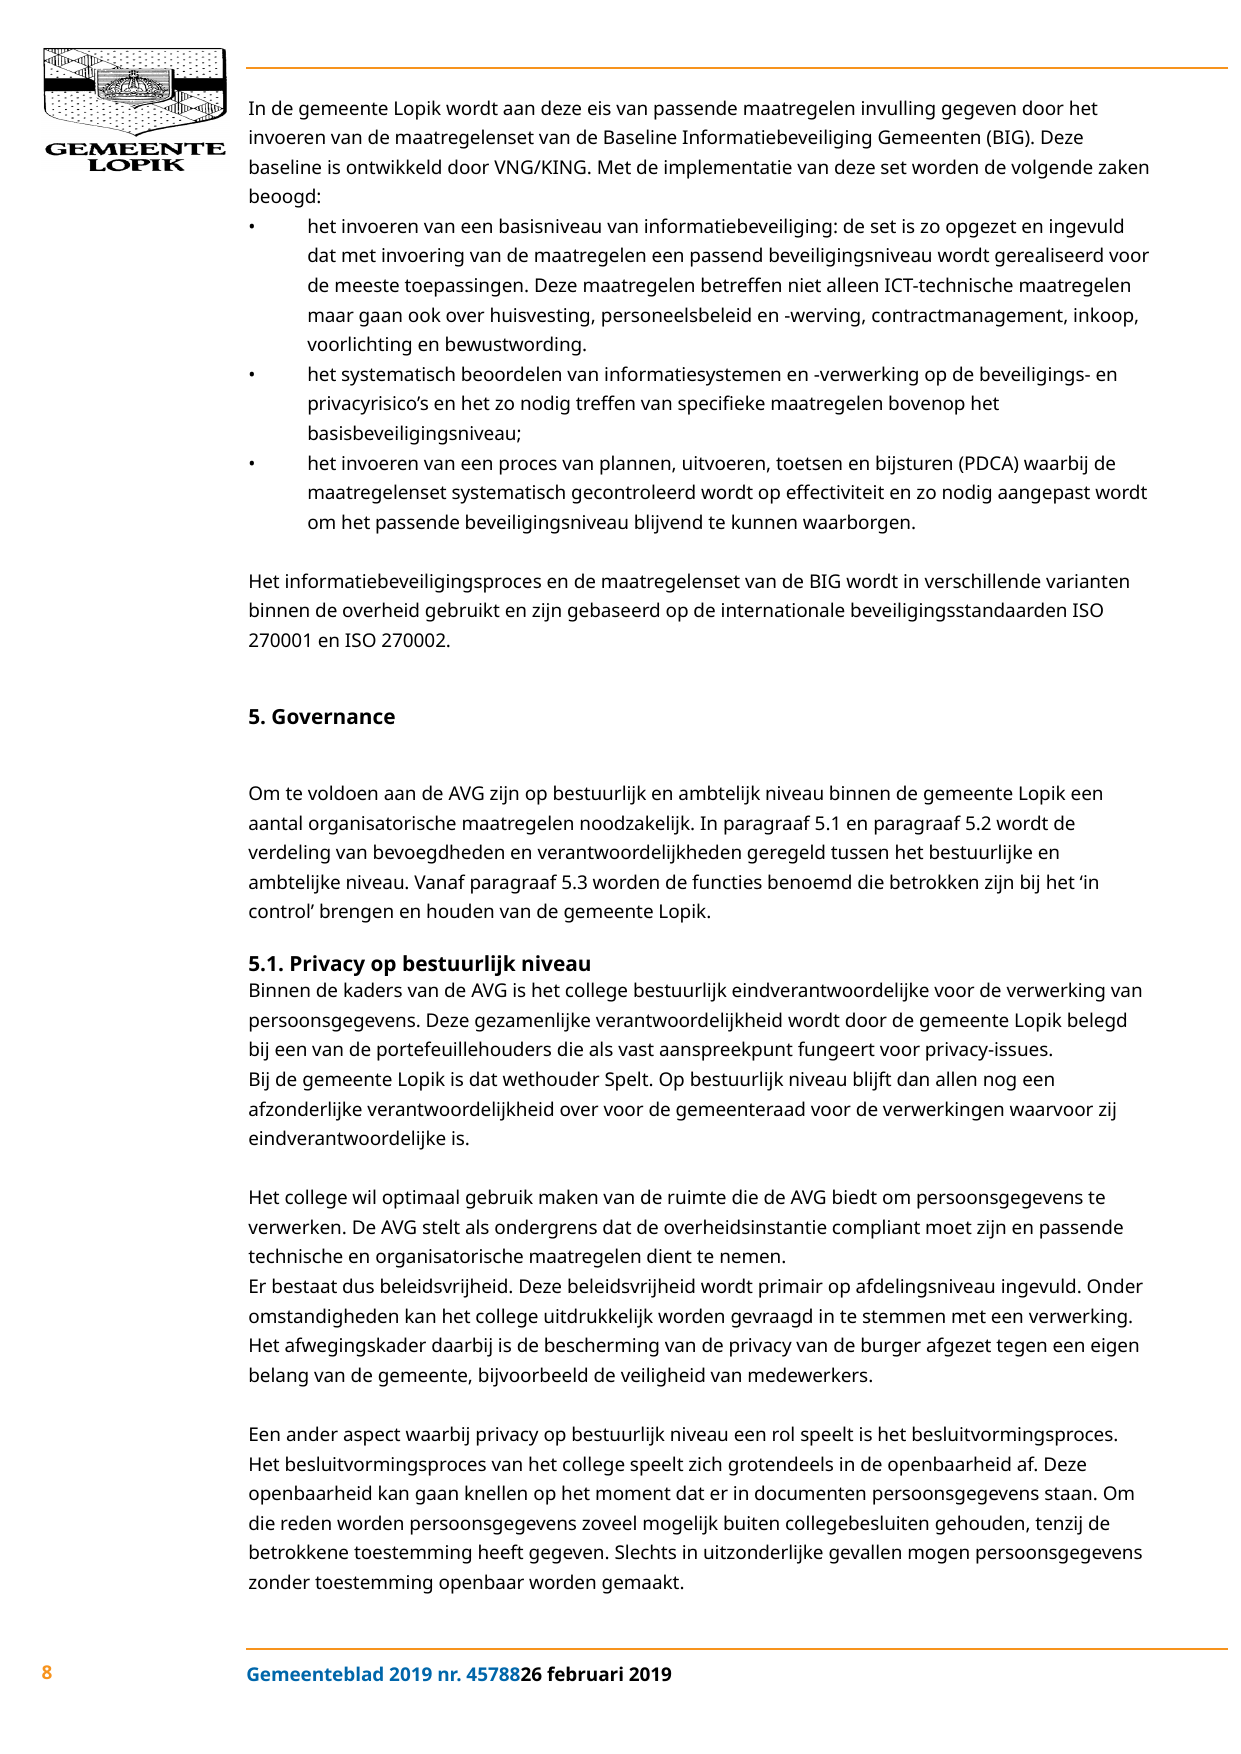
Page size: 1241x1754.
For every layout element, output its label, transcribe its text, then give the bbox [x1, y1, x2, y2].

text Het informatiebeveiligingsproces en de maatregelenset van de BIG wordt in verschillende varianten binnen de overheid gebruikt en zijn gebaseerd op de internationale beveiligingsstandaarden ISO 270001 en ISO 270002. [248, 568, 1152, 653]
text 5.1. Privacy op bestuurlijk niveau [248, 949, 1152, 977]
text Binnen de kaders van de AVG is het college bestuurlijk eindverantwoordelijke voor de verwerking van persoonsgegevens. Deze gezamenlijke verantwoordelijkheid wordt door de gemeente Lopik belegd bij een van de portefeuillehouders die als vast aanspreekpunt fungeert voor privacy-issues. [248, 977, 1152, 1062]
list het invoeren van een proces van plannen, uitvoeren, toetsen en bijsturen (PDCA) waarbij de maatregelenset systematisch gecontroleerd wordt op effectiviteit en zo nodig aangepast wordt om het passende beveiligingsniveau blijvend te kunnen waarborgen. [248, 450, 1152, 535]
list het systematisch beoordelen van informatiesystemen en -verwerking op de beveiligings- en privacyrisico’s en het zo nodig treffen van specifieke maatregelen bovenop het basisbeveiligingsniveau; [248, 361, 1152, 446]
text Het college wil optimaal gebruik maken van de ruimte die de AVG biedt om persoonsgegevens te verwerken. De AVG stelt als ondergrens dat de overheidsinstantie compliant moet zijn en passende technische en organisatorische maatregelen dient te nemen. [248, 1184, 1152, 1269]
text Er bestaat dus beleidsvrijheid. Deze beleidsvrijheid wordt primair op afdelingsniveau ingevuld. Onder omstandigheden kan het college uitdrukkelijk worden gevraagd in te stemmen met een verwerking. Het afwegingskader daarbij is de bescherming van de privacy van de burger afgezet tegen een eigen belang van de gemeente, bijvoorbeeld de veiligheid van medewerkers. [248, 1273, 1152, 1388]
text Een ander aspect waarbij privacy op bestuurlijk niveau een rol speelt is het besluitvormingsproces. Het besluitvormingsproces van het college speelt zich grotendeels in de openbaarheid af. Deze openbaarheid kan gaan knellen op het moment dat er in documenten persoonsgegevens staan. Om die reden worden persoonsgegevens zoveel mogelijk buiten collegebesluiten gehouden, tenzij de betrokkene toestemming heeft gegeven. Slechts in uitzonderlijke gevallen mogen persoonsgegevens zonder toestemming openbaar worden gemaakt. [248, 1421, 1152, 1595]
list het invoeren van een basisniveau van informatiebeveiliging: de set is zo opgezet en ingevuld dat met invoering van de maatregelen een passend beveiligingsniveau wordt gerealiseerd voor de meeste toepassingen. Deze maatregelen betreffen niet alleen ICT-technische maatregelen maar gaan ook over huisvesting, personeelsbeleid en -werving, contractmanagement, inkoop, voorlichting en bewustwording. [248, 213, 1152, 357]
text 5. Governance [248, 702, 1152, 731]
text Bij de gemeente Lopik is dat wethouder Spelt. Op bestuurlijk niveau blijft dan allen nog een afzonderlijke verantwoordelijkheid over voor de gemeenteraad voor de verwerkingen waarvoor zij eindverantwoordelijke is. [248, 1066, 1152, 1151]
text In de gemeente Lopik wordt aan deze eis van passende maatregelen invulling gegeven door het invoeren van de maatregelenset van de Baseline Informatiebeveiliging Gemeenten (BIG). Deze baseline is ontwikkeld door VNG/KING. Met de implementatie van deze set worden de volgende zaken beoogd: [248, 95, 1152, 209]
text Om te voldoen aan de AVG zijn op bestuurlijk en ambtelijk niveau binnen de gemeente Lopik een aantal organisatorische maatregelen noodzakelijk. In paragraaf 5.1 en paragraaf 5.2 wordt de verdeling van bevoegdheden en verantwoordelijkheden geregeld tussen het bestuurlijke en ambtelijke niveau. Vanaf paragraaf 5.3 worden de functies benoemd die betrokken zijn bij het ‘in control’ brengen en houden van de gemeente Lopik. [248, 780, 1152, 924]
picture [41, 47, 231, 172]
